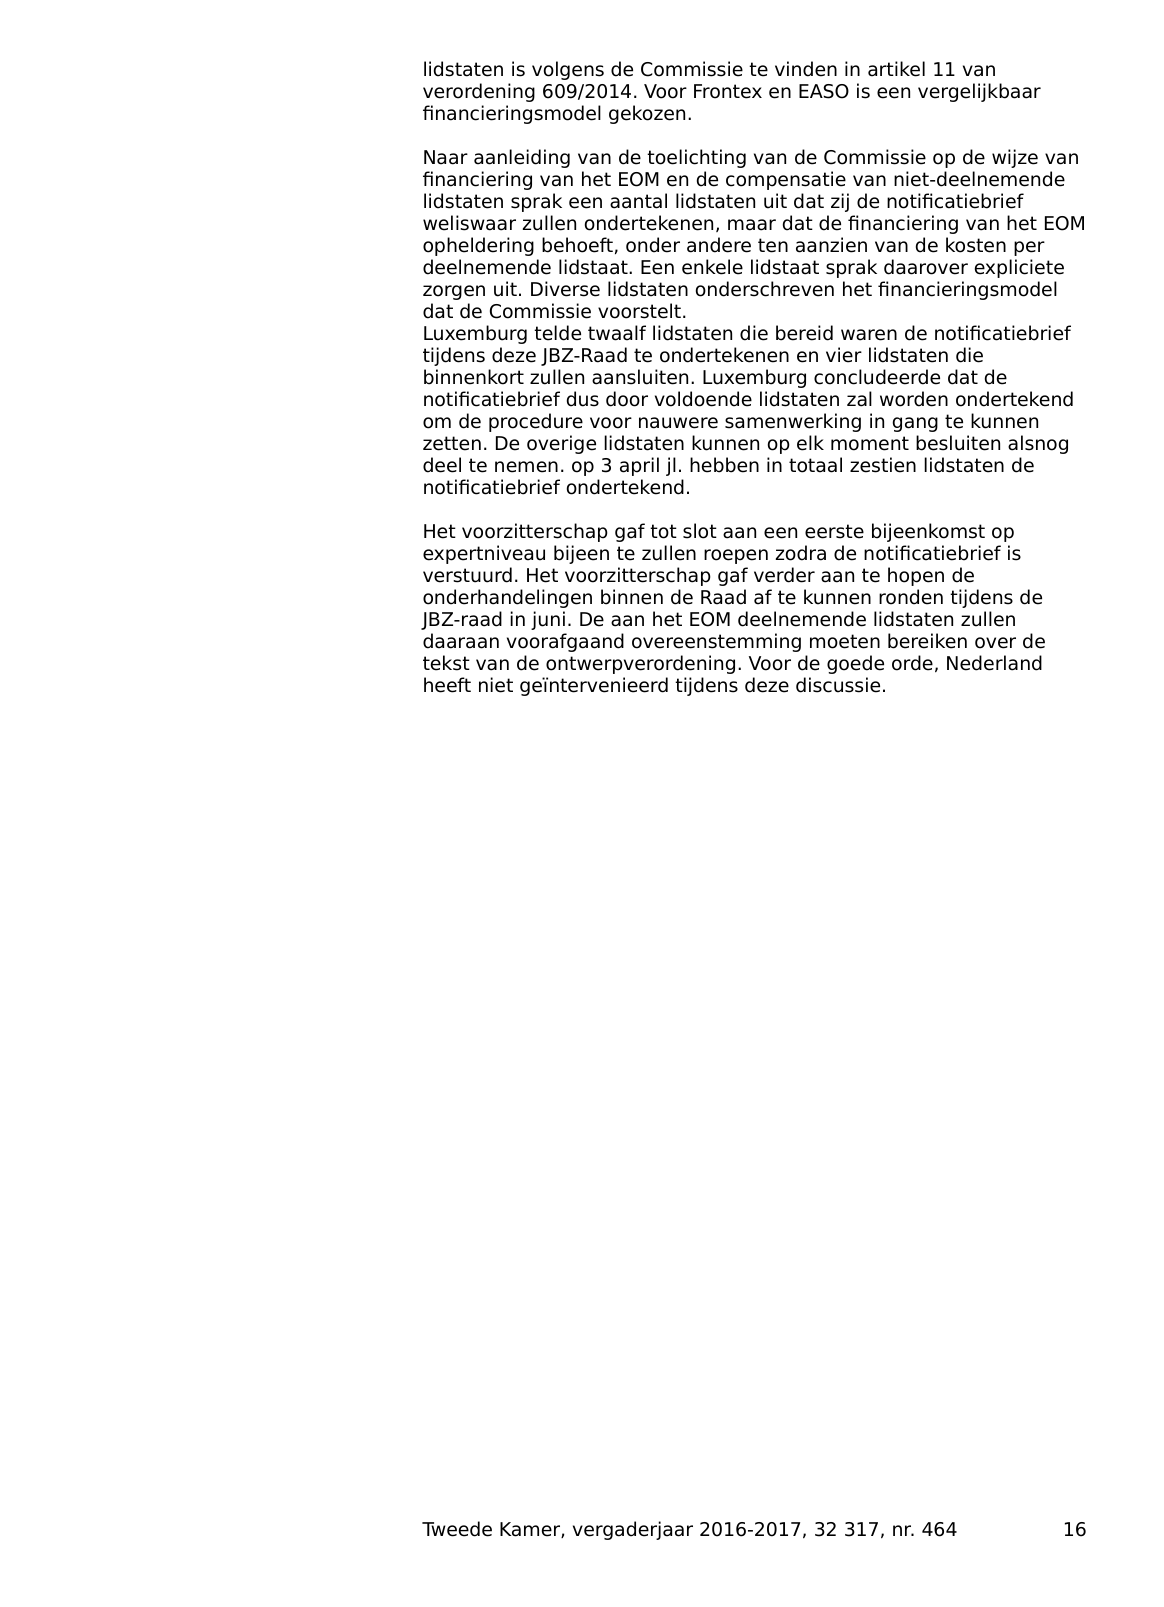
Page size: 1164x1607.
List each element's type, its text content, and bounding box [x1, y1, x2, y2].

text Het voorzitterschap gaf tot slot aan een eerste bijeenkomst op expertniveau bijeen te zullen roepen zodra de notificatiebrief is verstuurd. Het voorzitterschap gaf verder aan te hopen de onderhandelingen binnen de Raad af te kunnen ronden tijdens de JBZ-raad in juni. De aan het EOM deelnemende lidstaten zullen daaraan voorafgaand overeenstemming moeten bereiken over de tekst van de ontwerpverordening. Voor de goede orde, Nederland heeft niet geïntervenieerd tijdens deze discussie. [422, 521, 1087, 697]
text Luxemburg telde twaalf lidstaten die bereid waren de notificatiebrief tijdens deze JBZ-Raad te ondertekenen en vier lidstaten die binnenkort zullen aansluiten. Luxemburg concludeerde dat de notificatiebrief dus door voldoende lidstaten zal worden ondertekend om de procedure voor nauwere samenwerking in gang te kunnen zetten. De overige lidstaten kunnen op elk moment besluiten alsnog deel te nemen. op 3 april jl. hebben in totaal zestien lidstaten de notificatiebrief ondertekend. [422, 323, 1087, 499]
text lidstaten is volgens de Commissie te vinden in artikel 11 van verordening 609/2014. Voor Frontex en EASO is een vergelijkbaar financieringsmodel gekozen. [422, 59, 1087, 125]
text Naar aanleiding van de toelichting van de Commissie op de wijze van financiering van het EOM en de compensatie van niet-deelnemende lidstaten sprak een aantal lidstaten uit dat zij de notificatiebrief weliswaar zullen ondertekenen, maar dat de financiering van het EOM opheldering behoeft, onder andere ten aanzien van de kosten per deelnemende lidstaat. Een enkele lidstaat sprak daarover expliciete zorgen uit. Diverse lidstaten onderschreven het financieringsmodel dat de Commissie voorstelt. [422, 147, 1087, 323]
